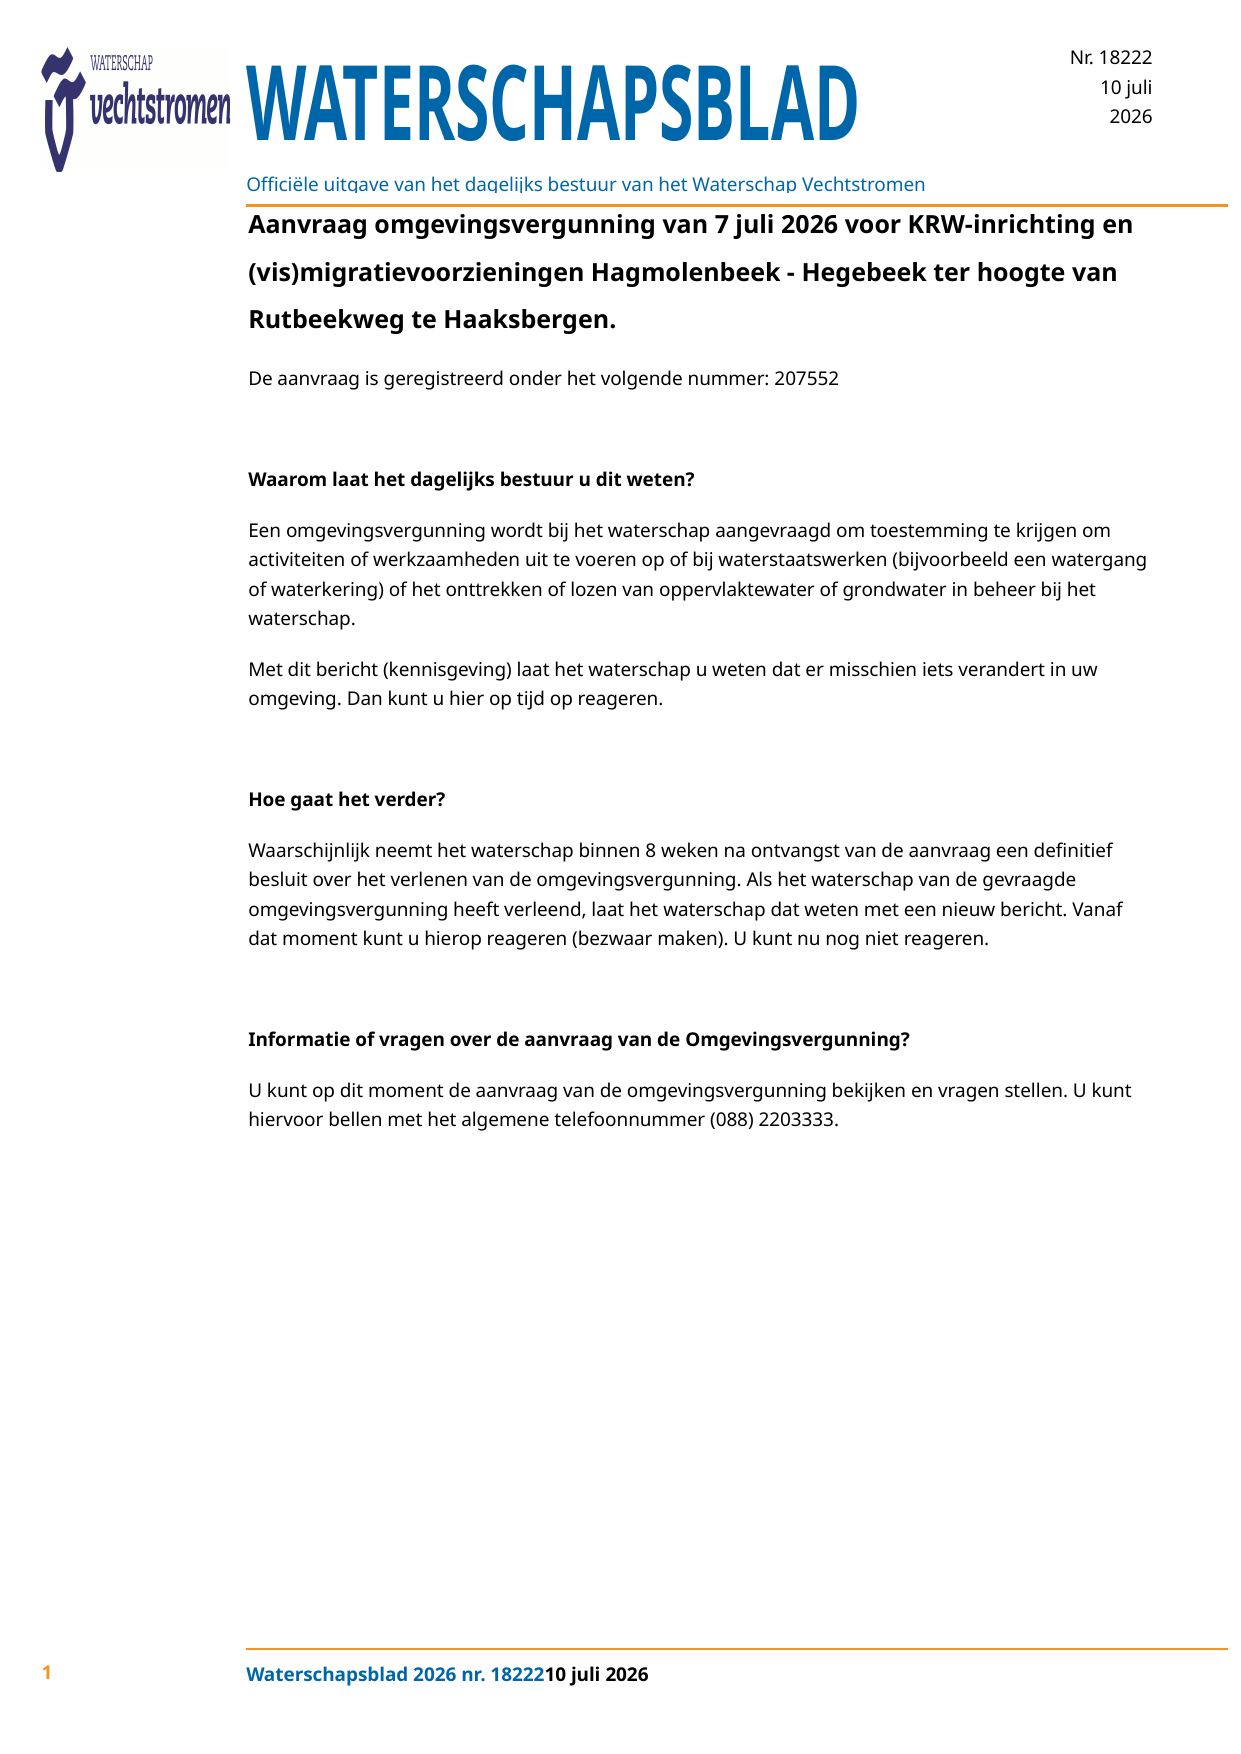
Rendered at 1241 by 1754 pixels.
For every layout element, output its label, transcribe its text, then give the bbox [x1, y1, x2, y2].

text Informatie of vragen over de aanvraag van de Omgevingsvergunning? [248, 1026, 1152, 1052]
text Aanvraag omgevingsvergunning van 7 juli 2026 voor KRW-inrichting en (vis)migratievoorzieningen Hagmolenbeek - Hegebeek ter hoogte van Rutbeekweg te Haaksbergen. [248, 207, 1152, 336]
text U kunt op dit moment de aanvraag van de omgevingsvergunning bekijken en vragen stellen. U kunt hiervoor bellen met het algemene telefoonnummer (088) 2203333. [248, 1077, 1152, 1132]
text Waarschijnlijk neemt het waterschap binnen 8 weken na ontvangst van de aanvraag een definitief besluit over het verlenen van de omgevingsvergunning. Als het waterschap van de gevraagde omgevingsvergunning heeft verleend, laat het waterschap dat weten met een nieuw bericht. Vanaf dat moment kunt u hierop reageren (bezwaar maken). U kunt nu nog niet reageren. [248, 837, 1152, 951]
text Een omgevingsvergunning wordt bij het waterschap aangevraagd om toestemming te krijgen om activiteiten of werkzaamheden uit te voeren op of bij waterstaatswerken (bijvoorbeeld een watergang of waterkering) of het onttrekken of lozen van oppervlaktewater of grondwater in beheer bij het waterschap. [248, 517, 1152, 631]
picture [41, 47, 231, 172]
text Hoe gaat het verder? [248, 786, 1152, 812]
text De aanvraag is geregistreerd onder het volgende nummer: 207552 [248, 366, 1152, 391]
text Waarom laat het dagelijks bestuur u dit weten? [248, 466, 1152, 492]
text Met dit bericht (kennisgeving) laat het waterschap u weten dat er misschien iets verandert in uw omgeving. Dan kunt u hier op tijd op reageren. [248, 656, 1152, 711]
